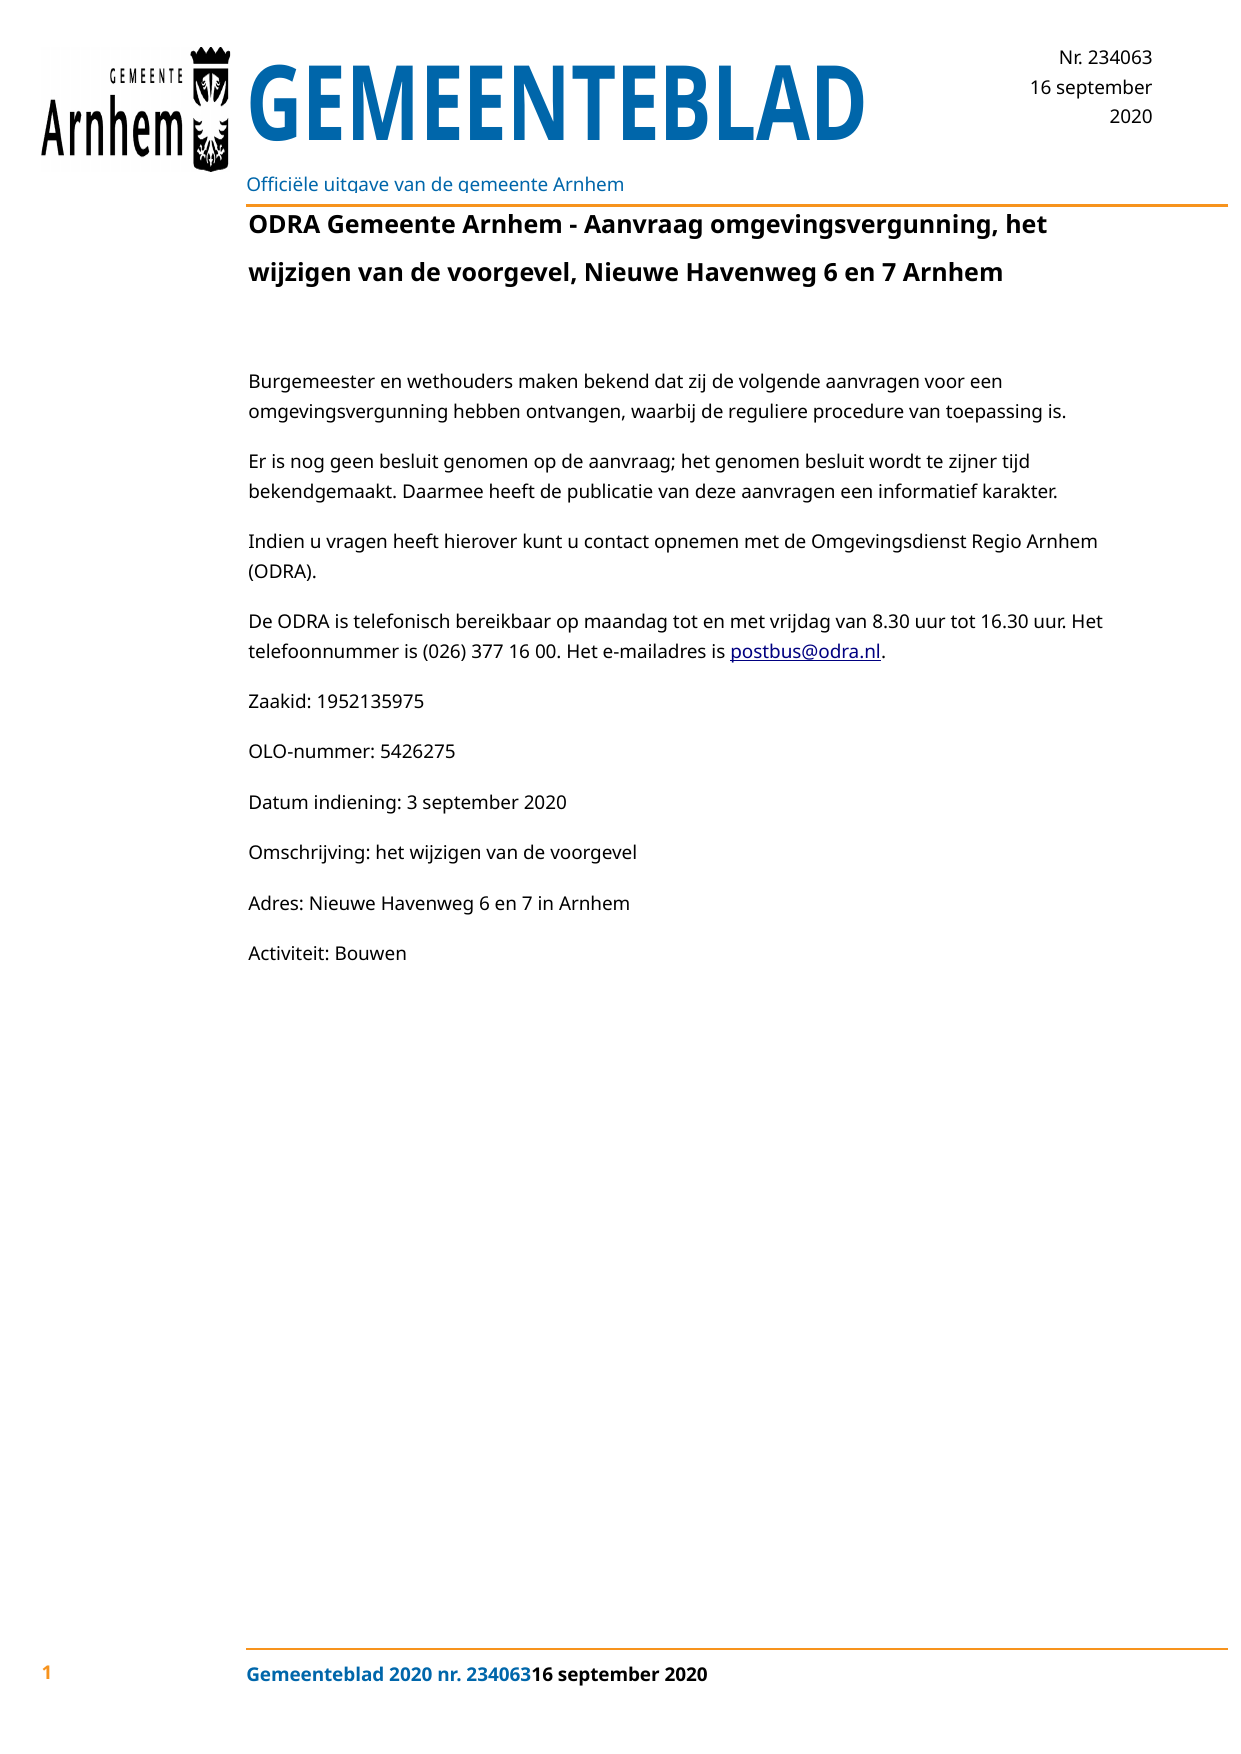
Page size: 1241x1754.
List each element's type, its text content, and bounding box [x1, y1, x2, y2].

text Indien u vragen heeft hierover kunt u contact opnemen met de Omgevingsdienst Regio Arnhem (ODRA). [248, 528, 1152, 584]
text Datum indiening: 3 september 2020 [248, 789, 1152, 815]
text Burgemeester en wethouders maken bekend dat zij de volgende aanvragen voor een omgevingsvergunning hebben ontvangen, waarbij de reguliere procedure van toepassing is. [248, 368, 1152, 424]
text Er is nog geen besluit genomen op de aanvraag; het genomen besluit wordt te zijner tijd bekendgemaakt. Daarmee heeft de publicatie van deze aanvragen een informatief karakter. [248, 448, 1152, 504]
text Omschrijving: het wijzigen van de voorgevel [248, 839, 1152, 865]
text Adres: Nieuwe Havenweg 6 en 7 in Arnhem [248, 890, 1152, 916]
text ODRA Gemeente Arnhem - Aanvraag omgevingsvergunning, het wijzigen van de voorgevel, Nieuwe Havenweg 6 en 7 Arnhem [248, 207, 1152, 288]
picture [41, 47, 231, 172]
text Activiteit: Bouwen [248, 940, 1152, 966]
text De ODRA is telefonisch bereikbaar op maandag tot en met vrijdag van 8.30 uur tot 16.30 uur. Het telefoonnummer is (026) 377 16 00. Het e-mailadres is postbus@odra.nl. [248, 608, 1152, 664]
text Zaakid: 1952135975 [248, 688, 1152, 714]
text OLO-nummer: 5426275 [248, 739, 1152, 764]
